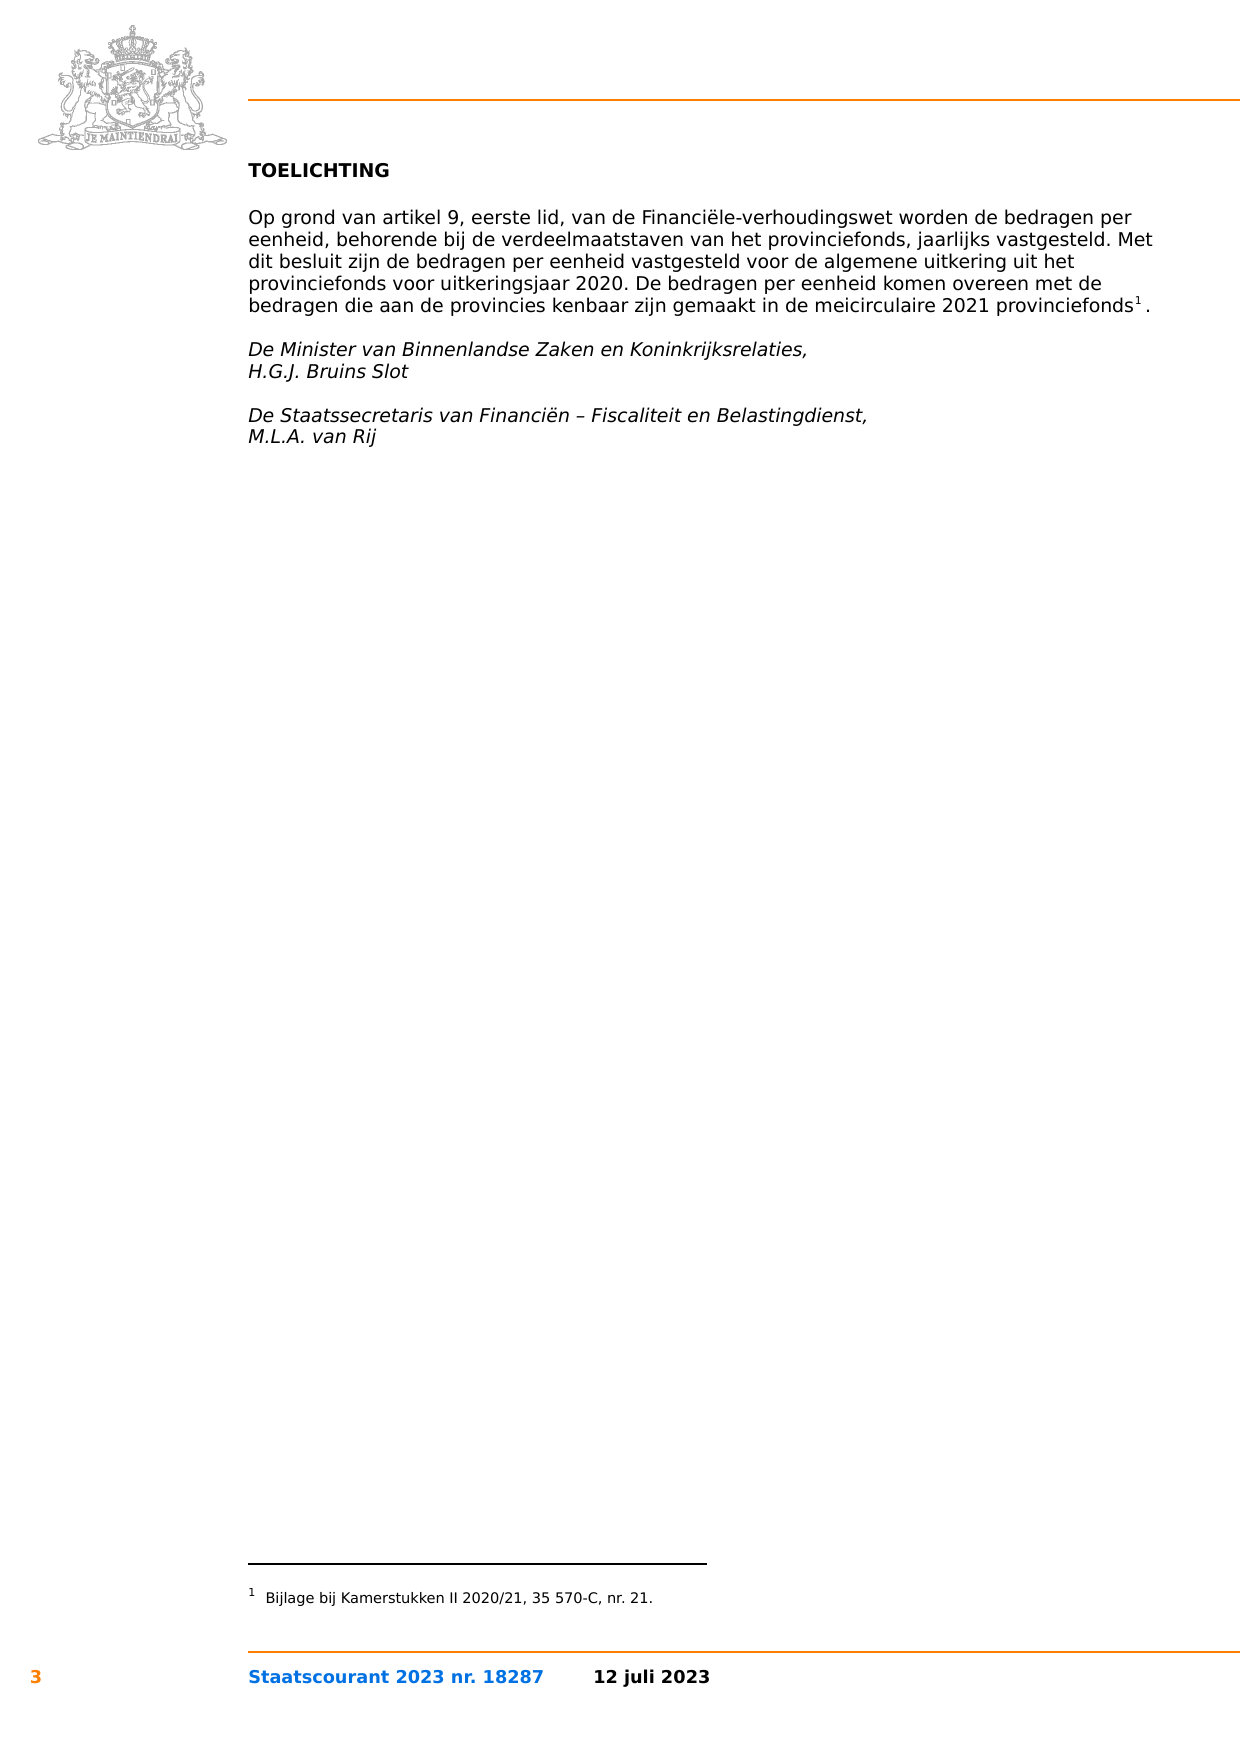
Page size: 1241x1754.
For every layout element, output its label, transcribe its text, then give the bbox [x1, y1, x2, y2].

picture [38, 25, 227, 150]
text Op grond van artikel 9, eerste lid, van de Financiële-verhoudingswet worden de bedragen per eenheid, behorende bij de verdeelmaatstaven van het provinciefonds, jaarlijks vastgesteld. Met dit besluit zijn de bedragen per eenheid vastgesteld voor de algemene uitkering uit het provinciefonds voor uitkeringsjaar 2020. De bedragen per eenheid komen overeen met de bedragen die aan de provincies kenbaar zijn gemaakt in de meicirculaire 2021 provinciefonds. [248, 207, 1163, 317]
text De Minister van Binnenlandse Zaken en Koninkrijksrelaties, H.G.J. Bruins Slot [248, 339, 1163, 383]
text De Staatssecretaris van Financiën – Fiscaliteit en Belastingdienst, M.L.A. van Rij [248, 404, 1163, 448]
subtitle TOELICHTING [248, 160, 1163, 182]
text Bijlage bij Kamerstukken II 2020/21, 35 570-C, nr. 21. [248, 1586, 1163, 1608]
